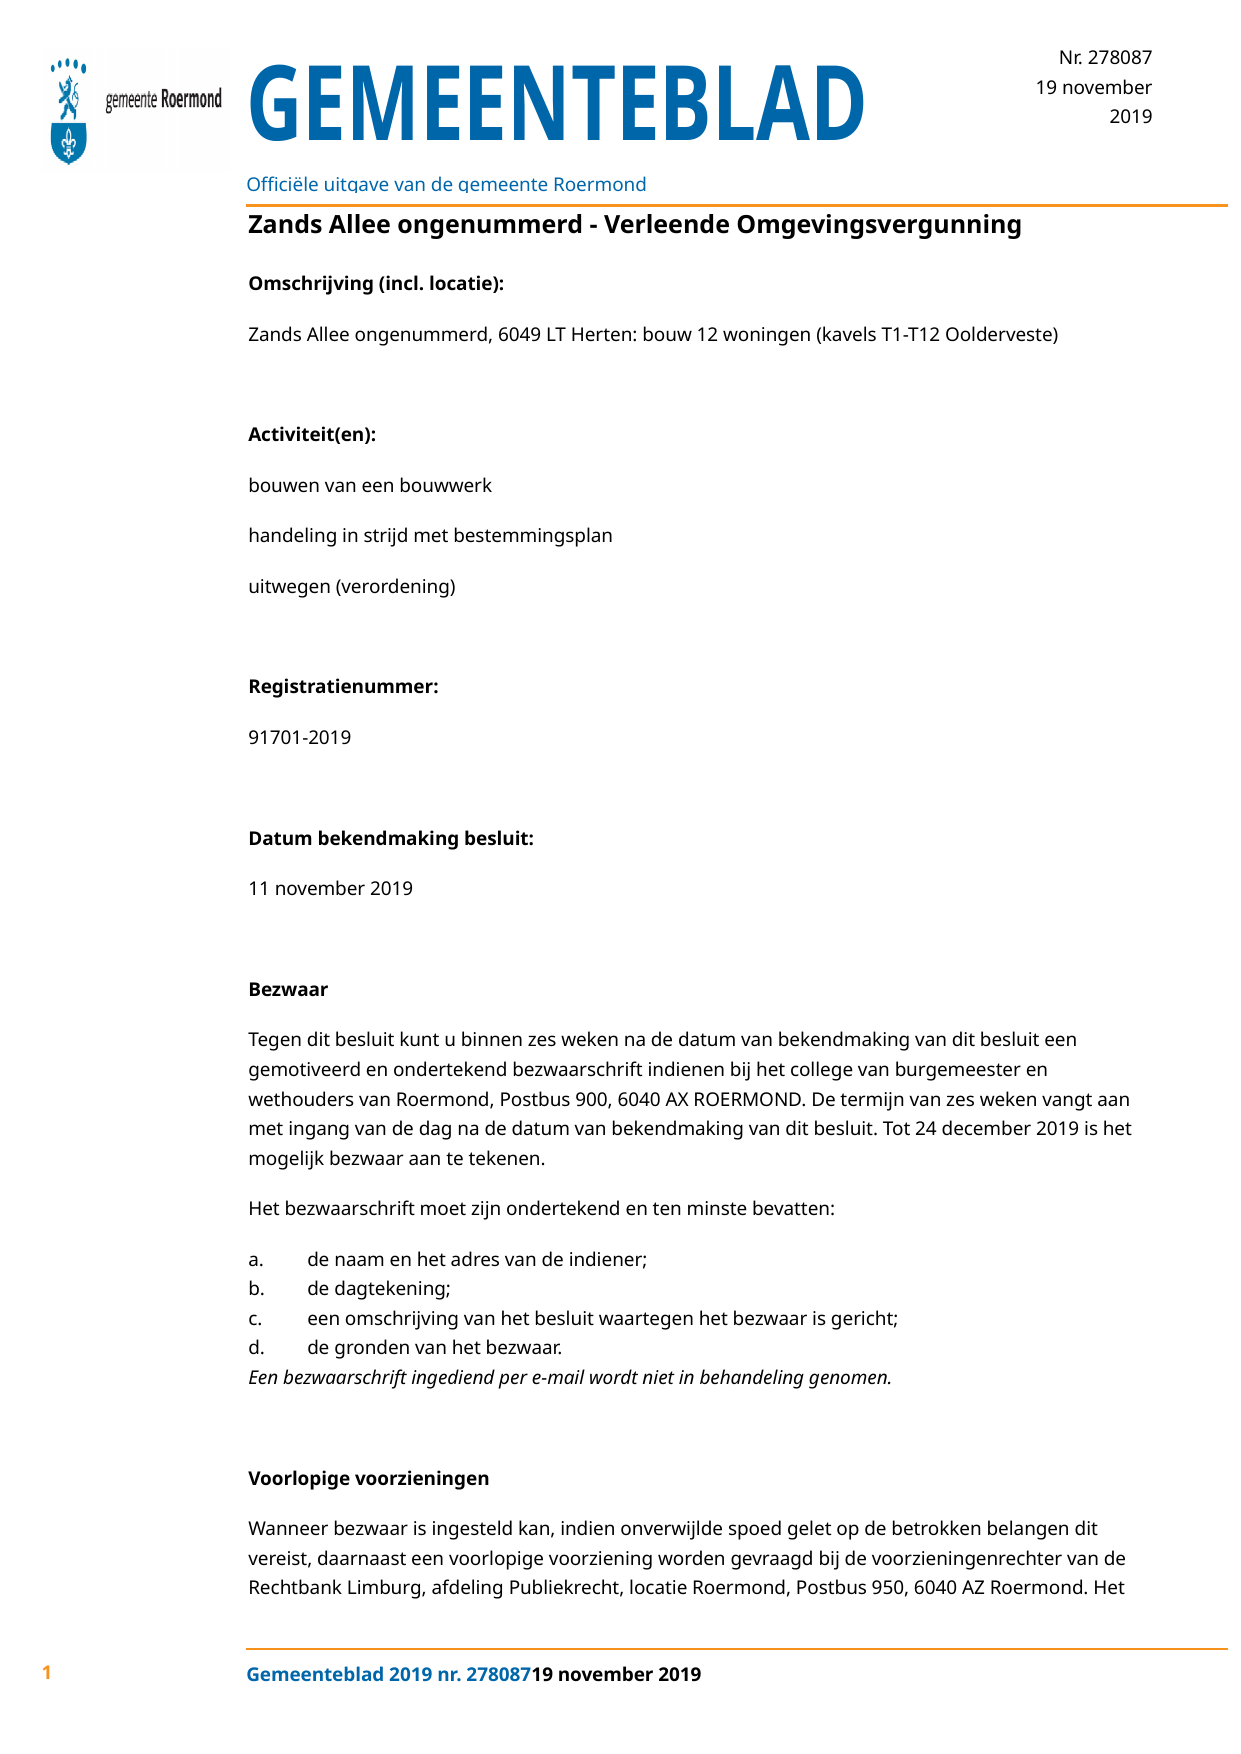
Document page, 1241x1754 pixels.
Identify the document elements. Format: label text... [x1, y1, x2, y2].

list de naam en het adres van de indiener; [248, 1246, 1152, 1271]
text Activiteit(en): [248, 422, 1152, 447]
text Registratienummer: [248, 674, 1152, 699]
text Wanneer bezwaar is ingesteld kan, indien onverwijlde spoed gelet op de betrokken belangen dit vereist, daarnaast een voorlopige voorziening worden gevraagd bij de voorzieningenrechter van de Rechtbank Limburg, afdeling Publiekrecht, locatie Roermond, Postbus 950, 6040 AZ Roermond. Het [248, 1515, 1152, 1600]
text Een bezwaarschrift ingediend per e-mail wordt niet in behandeling genomen. [248, 1364, 1152, 1390]
text 11 november 2019 [248, 875, 1152, 901]
picture [41, 47, 231, 172]
text uitwegen (verordening) [248, 573, 1152, 598]
text Het bezwaarschrift moet zijn ondertekend en ten minste bevatten: [248, 1195, 1152, 1221]
text Zands Allee ongenummerd - Verleende Omgevingsvergunning [248, 207, 1152, 241]
text Tegen dit besluit kunt u binnen zes weken na de datum van bekendmaking van dit besluit een gemotiveerd en ondertekend bezwaarschrift indienen bij het college van burgemeester en wethouders van Roermond, Postbus 900, 6040 AX ROERMOND. De termijn van zes weken vangt aan met ingang van de dag na de datum van bekendmaking van dit besluit. Tot 24 december 2019 is het mogelijk bezwaar aan te tekenen. [248, 1027, 1152, 1171]
list de gronden van het bezwaar. [248, 1334, 1152, 1360]
text handeling in strijd met bestemmingsplan [248, 522, 1152, 548]
text Datum bekendmaking besluit: [248, 825, 1152, 851]
text 91701-2019 [248, 724, 1152, 750]
text bouwen van een bouwwerk [248, 472, 1152, 498]
text Bezwaar [248, 976, 1152, 1002]
text Zands Allee ongenummerd, 6049 LT Herten: bouw 12 woningen (kavels T1-T12 Oolderveste) [248, 321, 1152, 346]
text Omschrijving (incl. locatie): [248, 270, 1152, 296]
list de dagtekening; [248, 1275, 1152, 1301]
text Voorlopige voorzieningen [248, 1465, 1152, 1491]
list een omschrijving van het besluit waartegen het bezwaar is gericht; [248, 1305, 1152, 1331]
